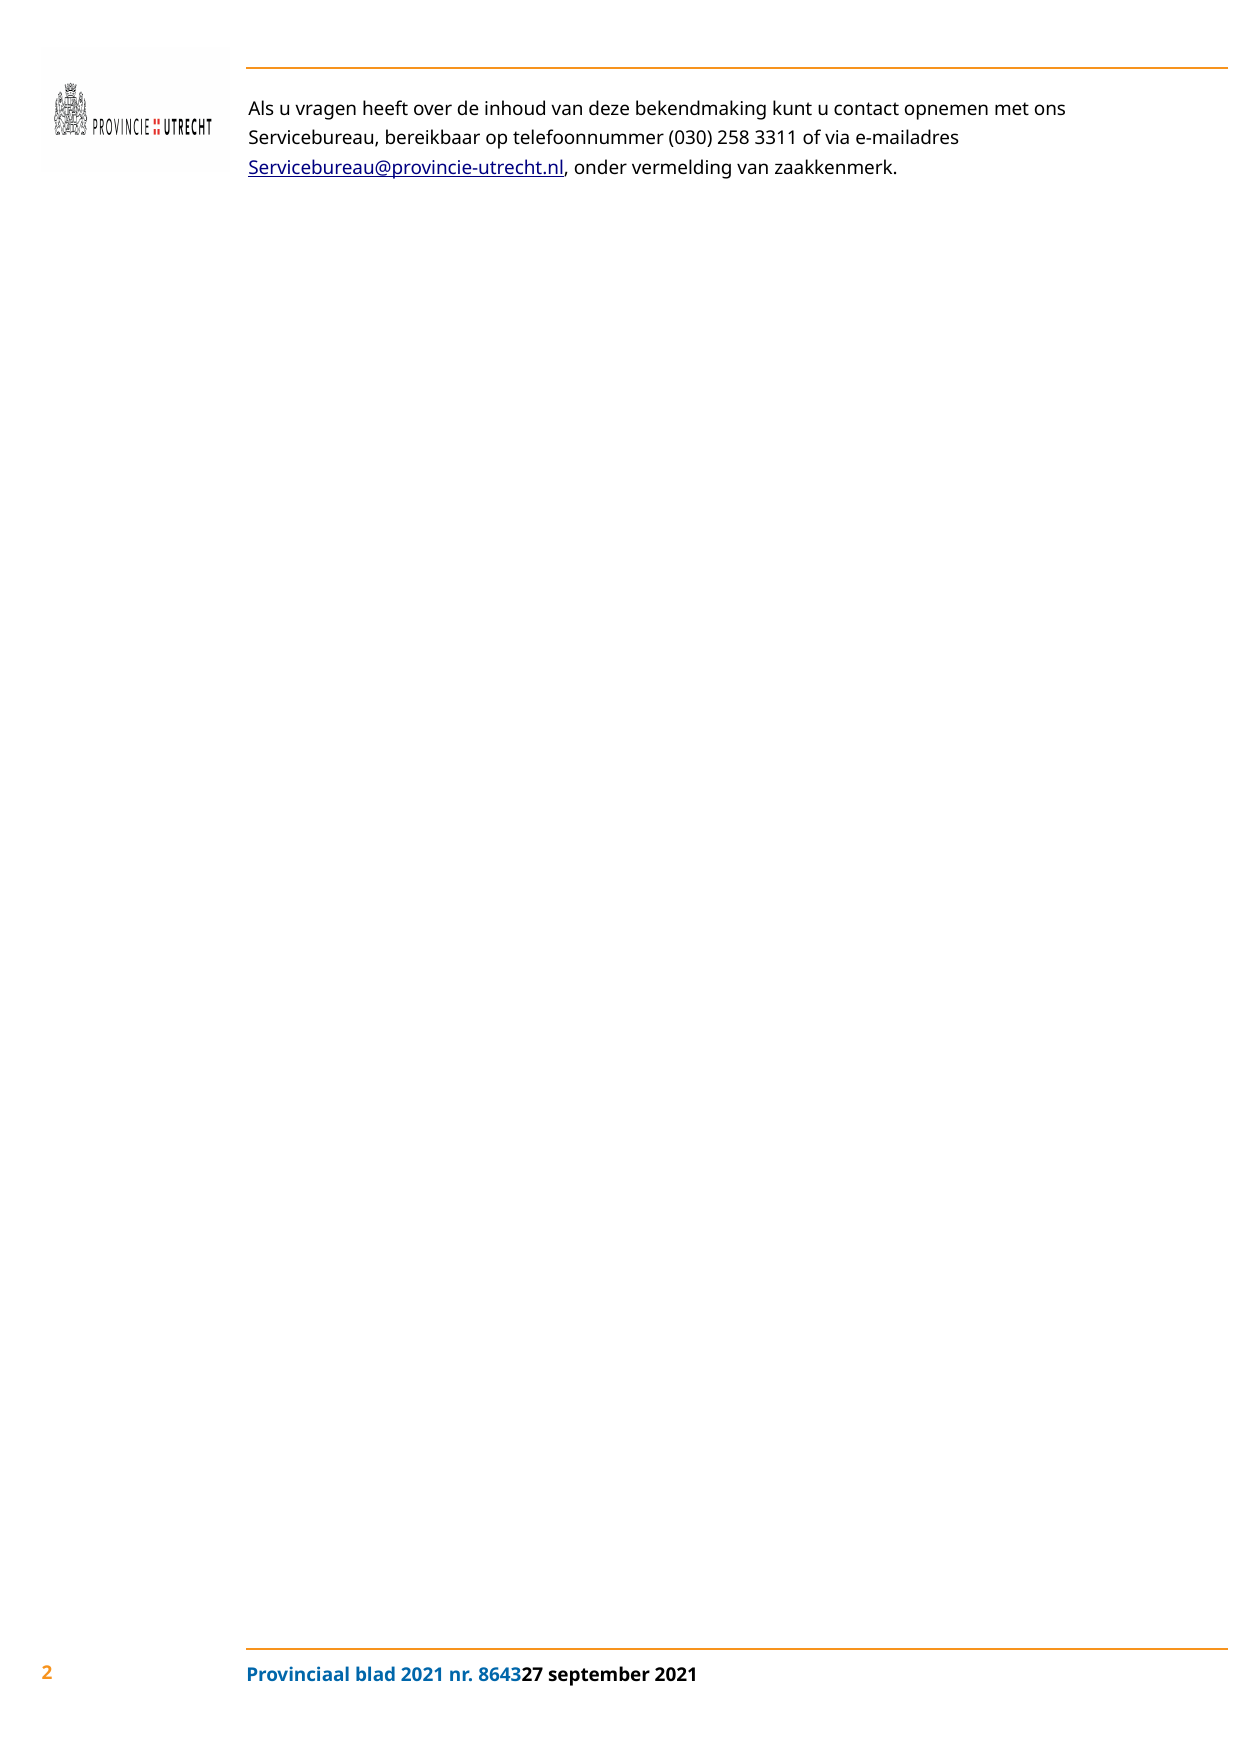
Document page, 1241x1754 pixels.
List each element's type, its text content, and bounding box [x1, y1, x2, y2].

picture [41, 47, 231, 172]
text Als u vragen heeft over de inhoud van deze bekendmaking kunt u contact opnemen met ons Servicebureau, bereikbaar op telefoonnummer (030) 258 3311 of via e-mailadres Servicebureau@provincie-utrecht.nl, onder vermelding van zaakkenmerk. [248, 95, 1152, 180]
